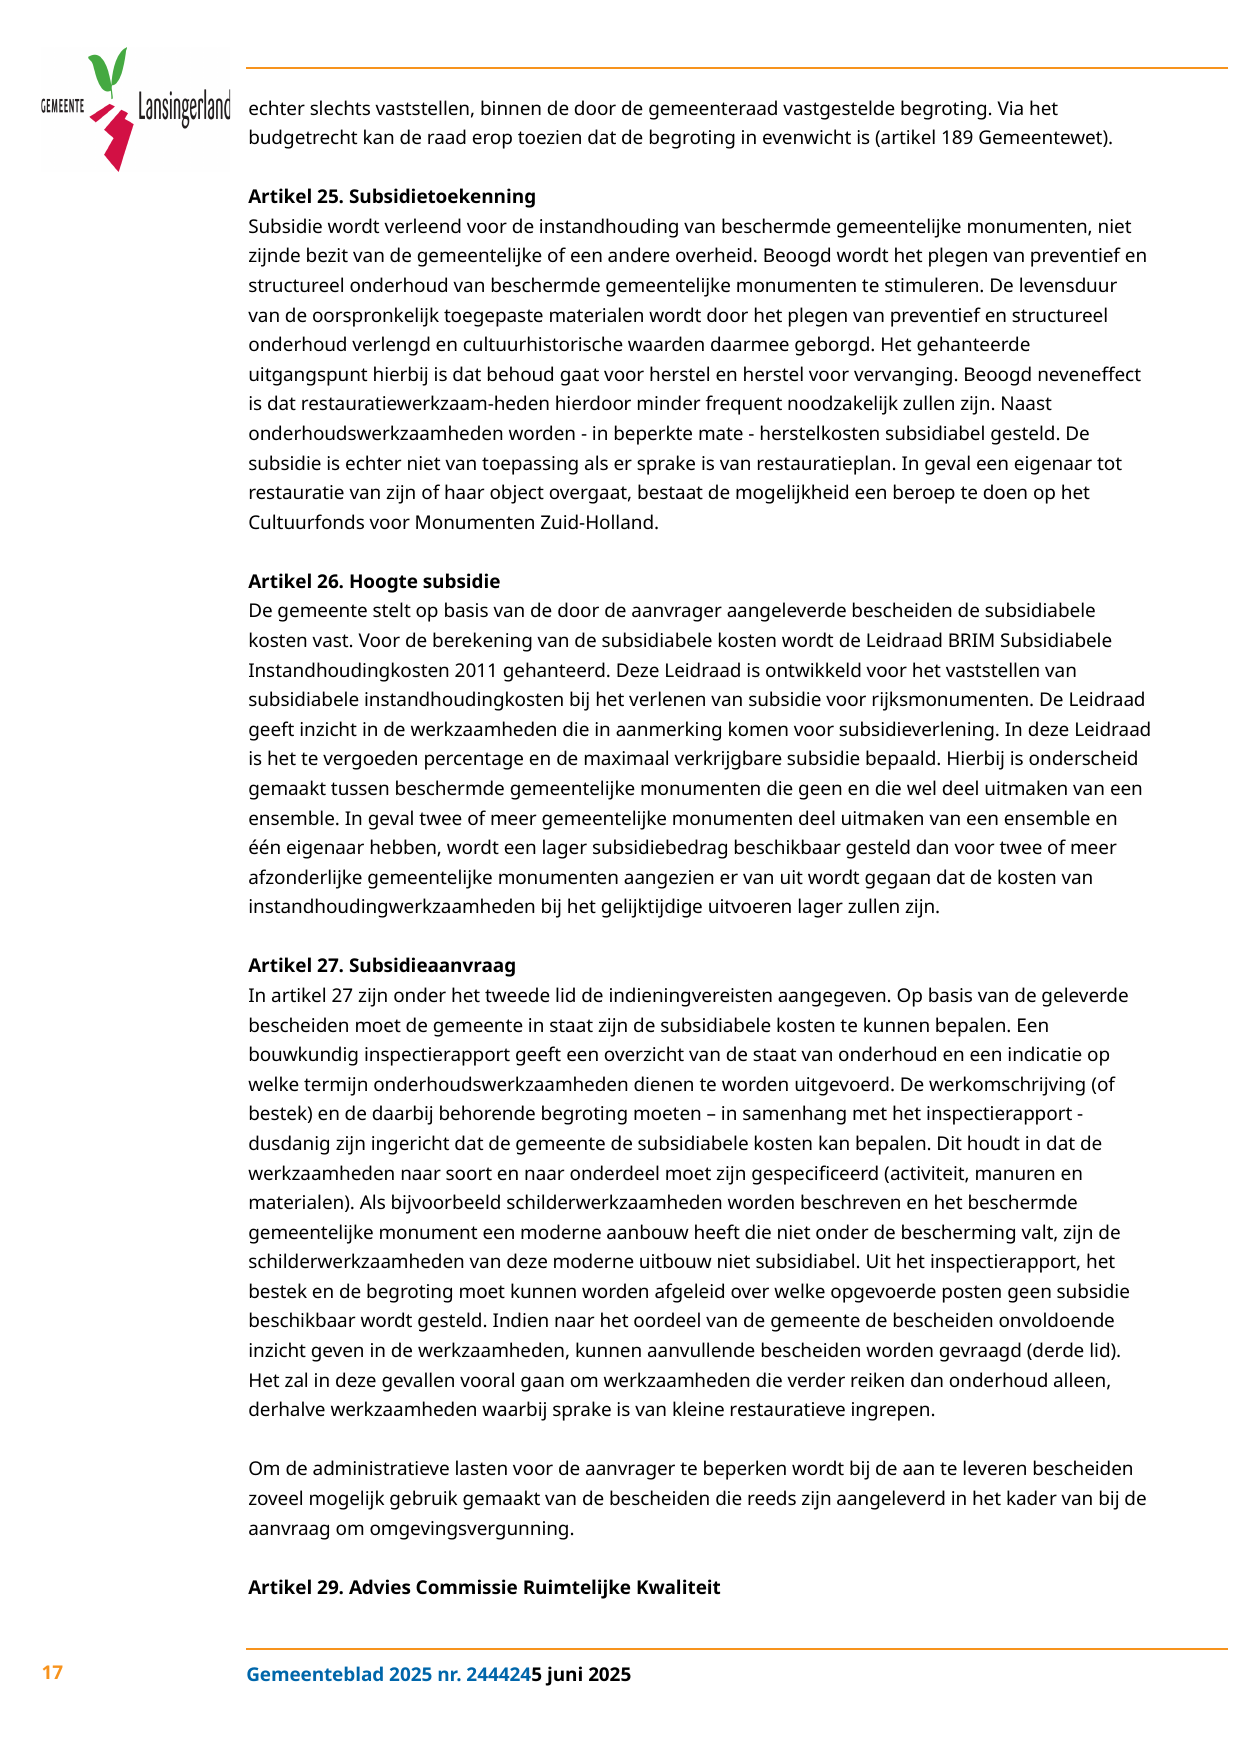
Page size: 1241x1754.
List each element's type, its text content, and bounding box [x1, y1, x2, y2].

text Artikel 29. Advies Commissie Ruimtelijke Kwaliteit [248, 1574, 1152, 1600]
text Subsidie wordt verleend voor de instandhouding van beschermde gemeentelijke monumenten, niet zijnde bezit van de gemeentelijke of een andere overheid. Beoogd wordt het plegen van preventief en structureel onderhoud van beschermde gemeentelijke monumenten te stimuleren. De levensduur van de oorspronkelijk toegepaste materialen wordt door het plegen van preventief en structureel onderhoud verlengd en cultuurhistorische waarden daarmee geborgd. Het gehanteerde uitgangspunt hierbij is dat behoud gaat voor herstel en herstel voor vervanging. Beoogd neveneffect is dat restauratiewerkzaam-heden hierdoor minder frequent noodzakelijk zullen zijn. Naast onderhoudswerkzaamheden worden - in beperkte mate - herstelkosten subsidiabel gesteld. De subsidie is echter niet van toepassing als er sprake is van restauratieplan. In geval een eigenaar tot restauratie van zijn of haar object overgaat, bestaat de mogelijkheid een beroep te doen op het Cultuurfonds voor Monumenten Zuid-Holland. [248, 213, 1152, 535]
text Om de administratieve lasten voor de aanvrager te beperken wordt bij de aan te leveren bescheiden zoveel mogelijk gebruik gemaakt van de bescheiden die reeds zijn aangeleverd in het kader van bij de aanvraag om omgevingsvergunning. [248, 1456, 1152, 1541]
text In artikel 27 zijn onder het tweede lid de indieningvereisten aangegeven. Op basis van de geleverde bescheiden moet de gemeente in staat zijn de subsidiabele kosten te kunnen bepalen. Een bouwkundig inspectierapport geeft een overzicht van de staat van onderhoud en een indicatie op welke termijn onderhoudswerkzaamheden dienen te worden uitgevoerd. De werkomschrijving (of bestek) en de daarbij behorende begroting moeten – in samenhang met het inspectierapport - dusdanig zijn ingericht dat de gemeente de subsidiabele kosten kan bepalen. Dit houdt in dat de werkzaamheden naar soort en naar onderdeel moet zijn gespecificeerd (activiteit, manuren en materialen). Als bijvoorbeeld schilderwerkzaamheden worden beschreven en het beschermde gemeentelijke monument een moderne aanbouw heeft die niet onder de bescherming valt, zijn de schilderwerkzaamheden van deze moderne uitbouw niet subsidiabel. Uit het inspectierapport, het bestek en de begroting moet kunnen worden afgeleid over welke opgevoerde posten geen subsidie beschikbaar wordt gesteld. Indien naar het oordeel van de gemeente de bescheiden onvoldoende inzicht geven in de werkzaamheden, kunnen aanvullende bescheiden worden gevraagd (derde lid). Het zal in deze gevallen vooral gaan om werkzaamheden die verder reiken dan onderhoud alleen, derhalve werkzaamheden waarbij sprake is van kleine restauratieve ingrepen. [248, 982, 1152, 1422]
picture [41, 47, 231, 172]
text Artikel 25. Subsidietoekenning [248, 183, 1152, 209]
text De gemeente stelt op basis van de door de aanvrager aangeleverde bescheiden de subsidiabele kosten vast. Voor de berekening van de subsidiabele kosten wordt de Leidraad BRIM Subsidiabele Instandhoudingkosten 2011 gehanteerd. Deze Leidraad is ontwikkeld voor het vaststellen van subsidiabele instandhoudingkosten bij het verlenen van subsidie voor rijksmonumenten. De Leidraad geeft inzicht in de werkzaamheden die in aanmerking komen voor subsidieverlening. In deze Leidraad is het te vergoeden percentage en de maximaal verkrijgbare subsidie bepaald. Hierbij is onderscheid gemaakt tussen beschermde gemeentelijke monumenten die geen en die wel deel uitmaken van een ensemble. In geval twee of meer gemeentelijke monumenten deel uitmaken van een ensemble en één eigenaar hebben, wordt een lager subsidiebedrag beschikbaar gesteld dan voor twee of meer afzonderlijke gemeentelijke monumenten aangezien er van uit wordt gegaan dat de kosten van instandhoudingwerkzaamheden bij het gelijktijdige uitvoeren lager zullen zijn. [248, 598, 1152, 919]
text Artikel 27. Subsidieaanvraag [248, 953, 1152, 978]
text Artikel 26. Hoogte subsidie [248, 568, 1152, 594]
text echter slechts vaststellen, binnen de door de gemeenteraad vastgestelde begroting. Via het budgetrecht kan de raad erop toezien dat de begroting in evenwicht is (artikel 189 Gemeentewet). [248, 95, 1152, 150]
